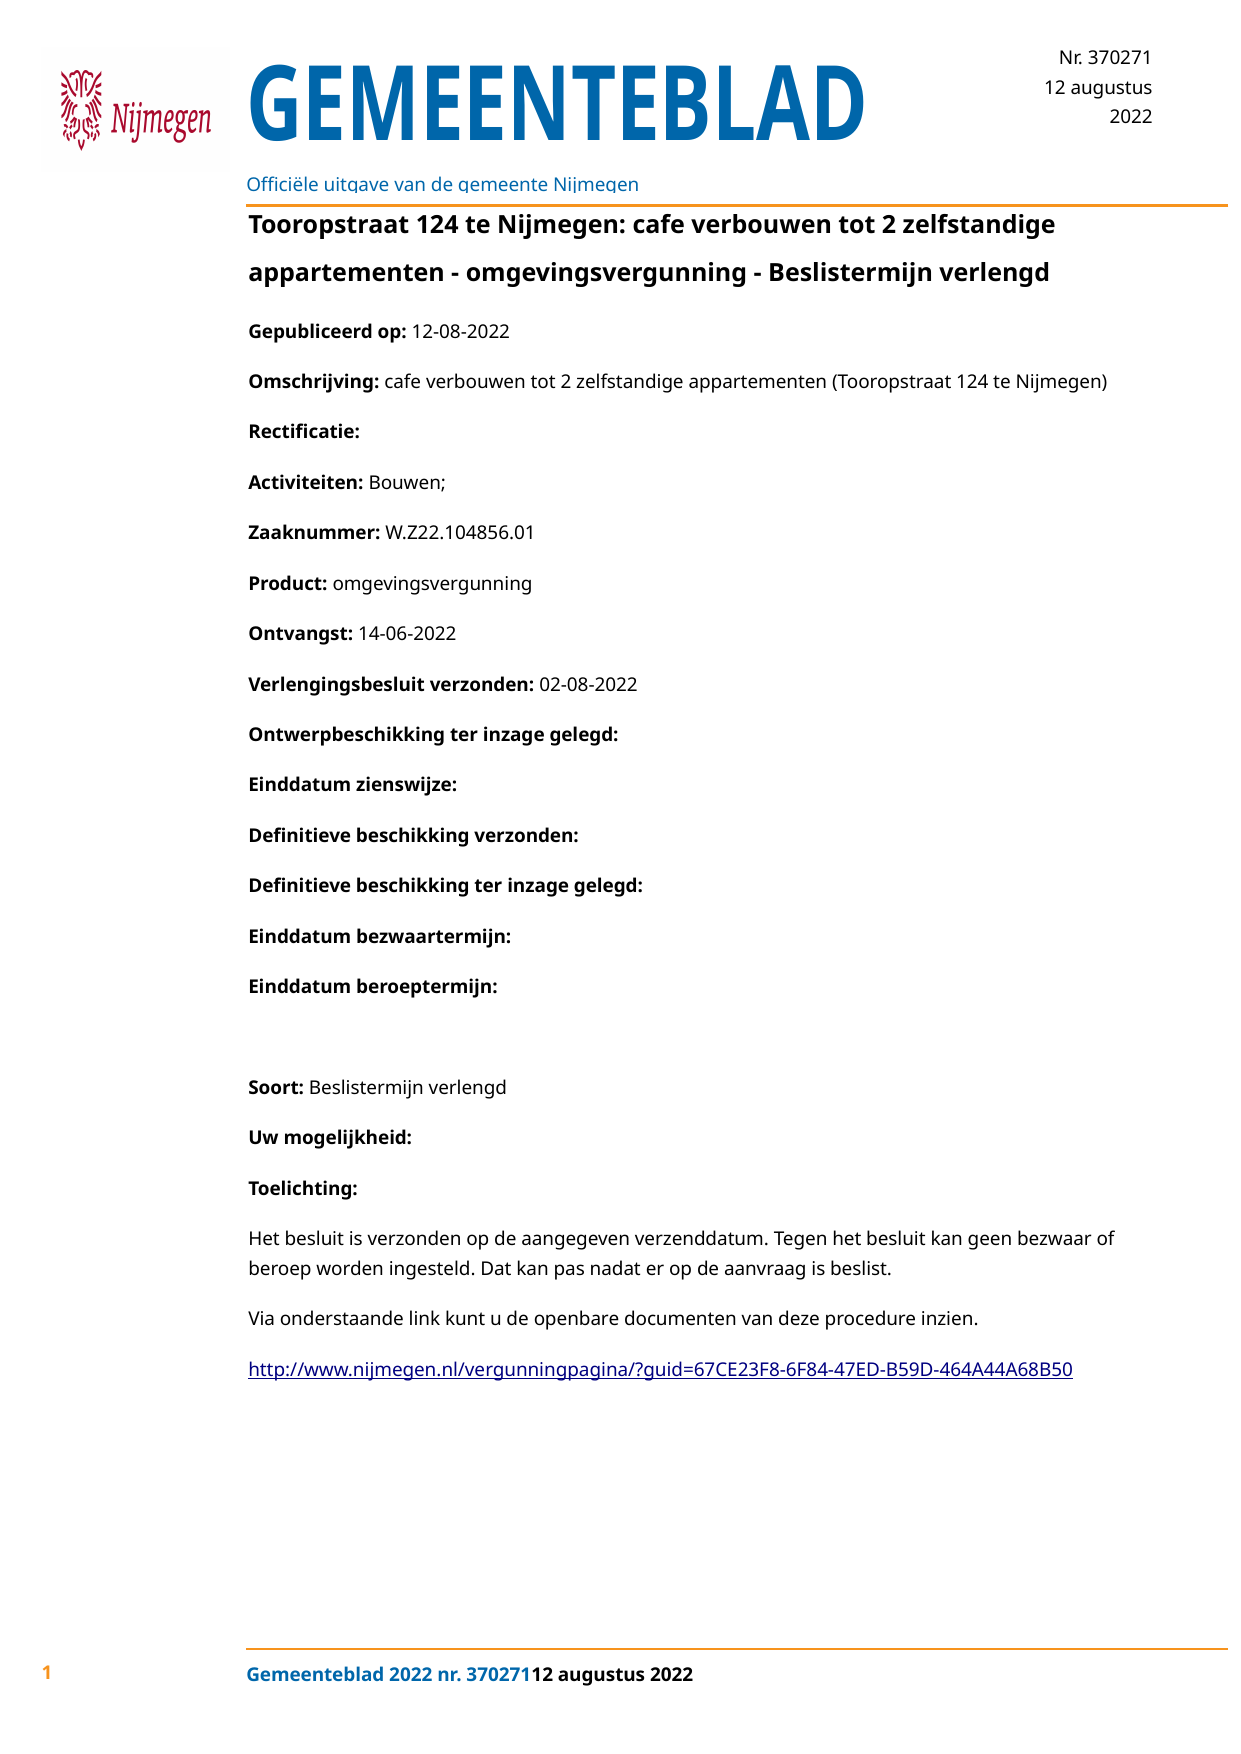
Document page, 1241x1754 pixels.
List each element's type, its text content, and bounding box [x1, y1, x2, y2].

text Einddatum bezwaartermijn: [248, 923, 1152, 949]
text Toelichting: [248, 1175, 1152, 1201]
text Definitieve beschikking verzonden: [248, 822, 1152, 848]
text Rectificatie: [248, 419, 1152, 444]
text Ontwerpbeschikking ter inzage gelegd: [248, 721, 1152, 747]
text Soort: Beslistermijn verlengd [248, 1074, 1152, 1100]
text Verlengingsbesluit verzonden: 02-08-2022 [248, 671, 1152, 697]
text Einddatum beroeptermijn: [248, 973, 1152, 999]
text Activiteiten: Bouwen; [248, 469, 1152, 495]
text Gepubliceerd op: 12-08-2022 [248, 318, 1152, 344]
text Zaaknummer: W.Z22.104856.01 [248, 519, 1152, 545]
text Ontvangst: 14-06-2022 [248, 620, 1152, 646]
text http://www.nijmegen.nl/vergunningpagina/?guid=67CE23F8-6F84-47ED-B59D-464A44A68B50 [248, 1356, 1152, 1382]
text Het besluit is verzonden op de aangegeven verzenddatum. Tegen het besluit kan geen bezwaar of beroep worden ingesteld. Dat kan pas nadat er op de aanvraag is beslist. [248, 1225, 1152, 1281]
text Uw mogelijkheid: [248, 1124, 1152, 1150]
text Omschrijving: cafe verbouwen tot 2 zelfstandige appartementen (Tooropstraat 124 te Nijmegen) [248, 368, 1152, 394]
text Tooropstraat 124 te Nijmegen: cafe verbouwen tot 2 zelfstandige appartementen - omgevingsvergunning - Beslistermijn verlengd [248, 207, 1152, 288]
text Definitieve beschikking ter inzage gelegd: [248, 872, 1152, 898]
text Einddatum zienswijze: [248, 772, 1152, 797]
picture [41, 47, 231, 172]
text Via onderstaande link kunt u de openbare documenten van deze procedure inzien. [248, 1305, 1152, 1331]
text Product: omgevingsvergunning [248, 570, 1152, 596]
